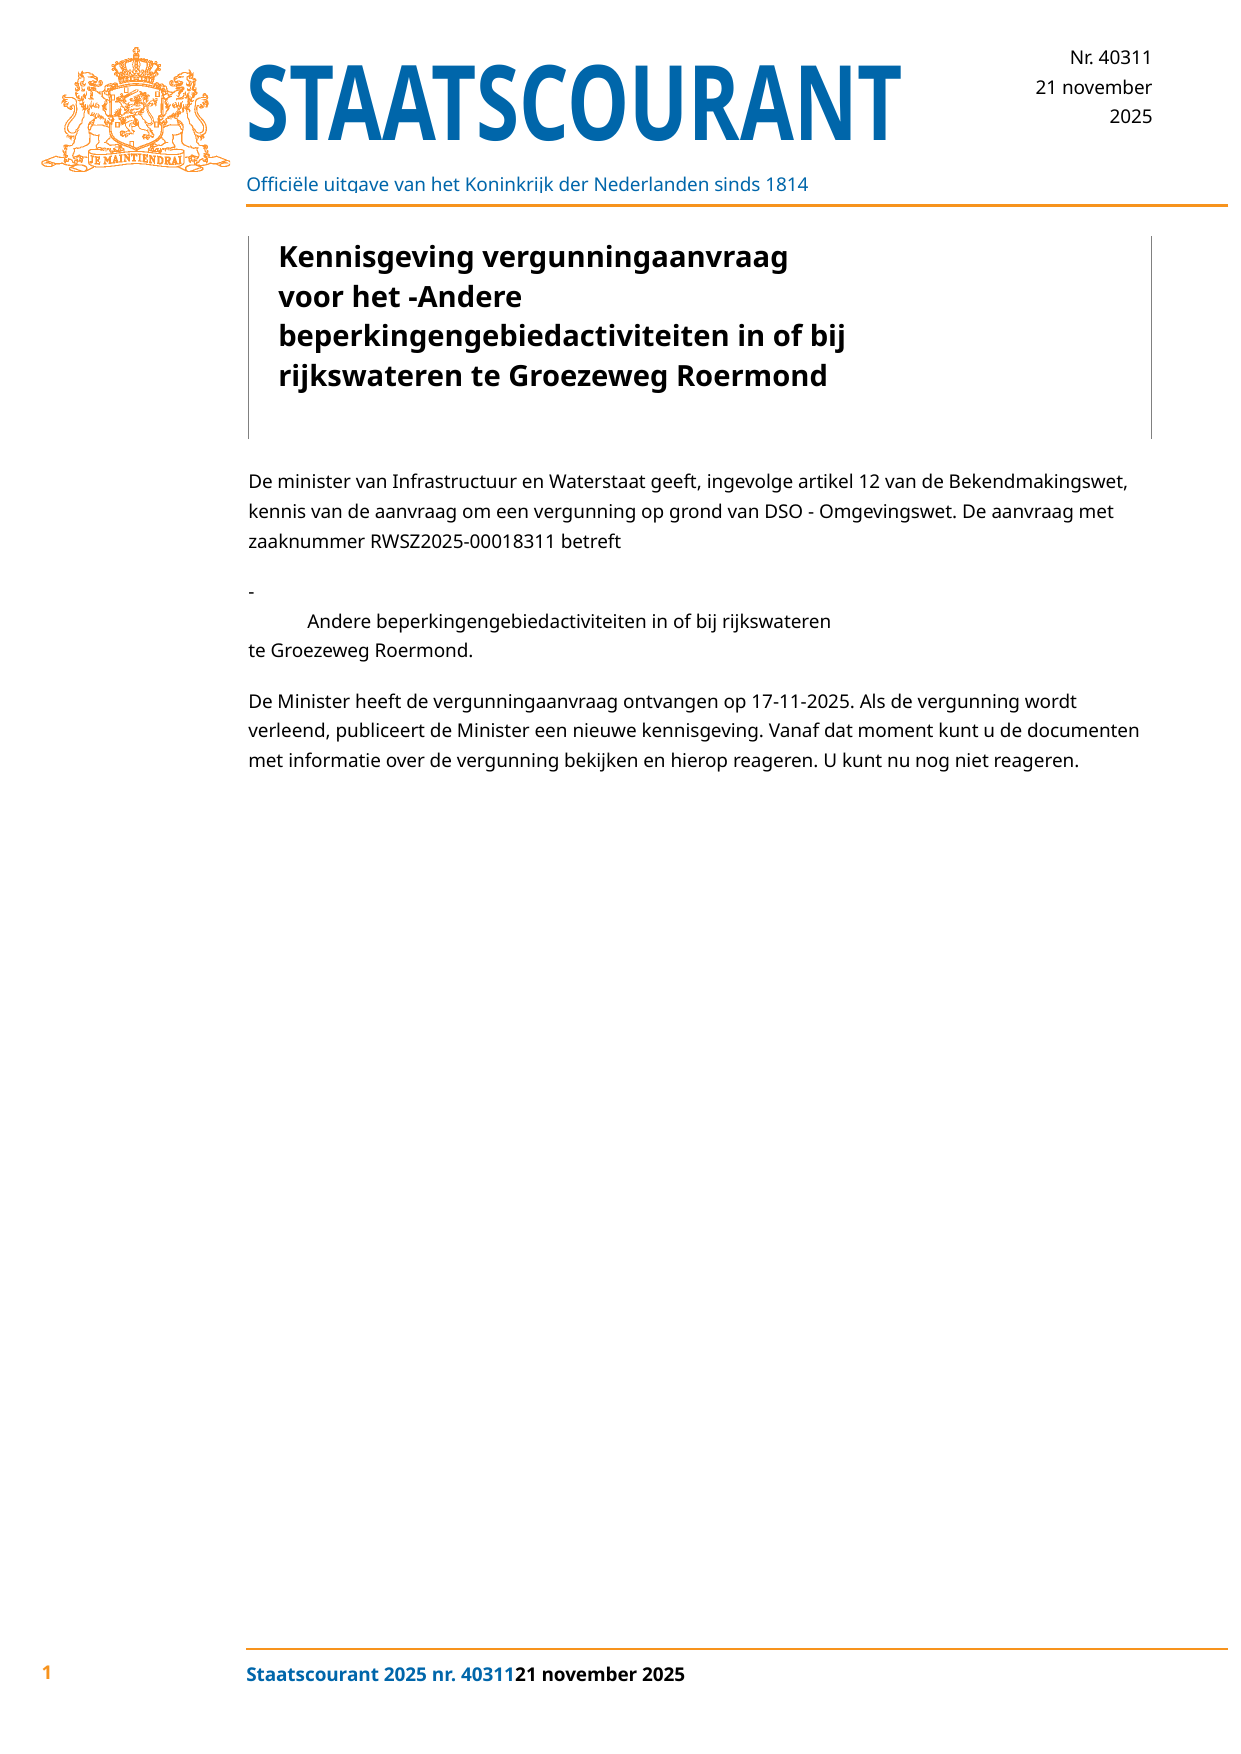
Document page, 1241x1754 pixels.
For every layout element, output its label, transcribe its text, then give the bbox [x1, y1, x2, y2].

table_header [850, 414, 1151, 439]
text De minister van Infrastructuur en Waterstaat geeft, ingevolge artikel 12 van de Bekendmakingswet, kennis van de aanvraag om een vergunning op grond van DSO - Omgevingswet. De aanvraag met zaaknummer RWSZ2025-00018311 betreft [248, 469, 1152, 553]
picture [912, 236, 1090, 414]
text De Minister heeft de vergunningaanvraag ontvangen op 17-11-2025. Als de vergunning wordt verleend, publiceert de Minister een nieuwe kennisgeving. Vanaf dat moment kunt u de documenten met informatie over de vergunning bekijken en hierop reageren. U kunt nu nog niet reageren. [248, 688, 1152, 773]
table_header [1090, 236, 1151, 413]
text te Groezeweg Roermond. [248, 637, 1152, 663]
table_header Kennisgeving vergunningaanvraag voor het -Andere beperkingengebiedactiviteiten in of bij rijkswateren te Groezeweg Roermond [249, 236, 850, 439]
picture [41, 47, 231, 172]
table_header [850, 236, 912, 413]
list Andere beperkingengebiedactiviteiten in of bij rijkswateren [248, 608, 1152, 633]
